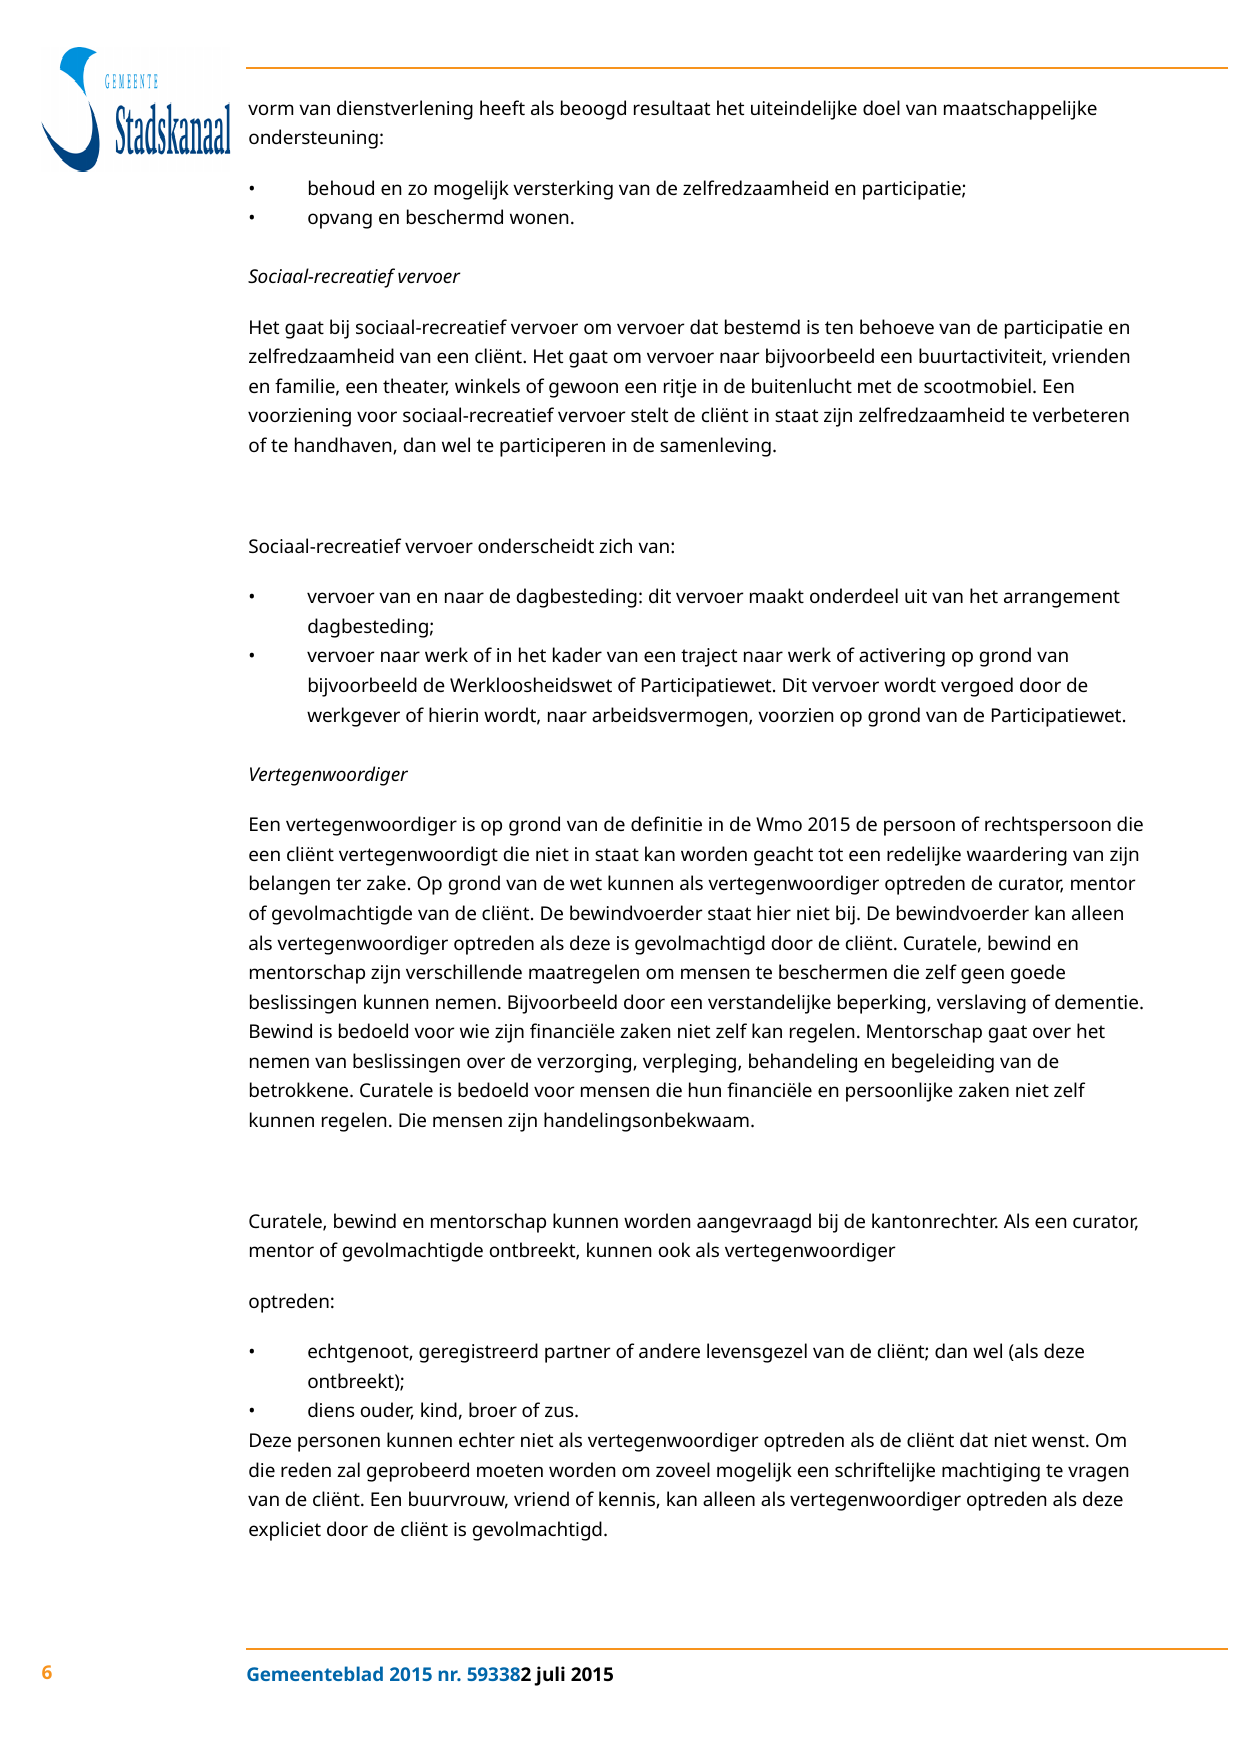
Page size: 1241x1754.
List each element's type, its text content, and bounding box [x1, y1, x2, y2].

text Vertegenwoordiger [248, 761, 1152, 787]
list vervoer van en naar de dagbesteding: dit vervoer maakt onderdeel uit van het arrangement dagbesteding; [248, 583, 1152, 639]
list vervoer naar werk of in het kader van een traject naar werk of activering op grond van bijvoorbeeld de Werkloosheidswet of Participatiewet. Dit vervoer wordt vergoed door de werkgever of hierin wordt, naar arbeidsvermogen, voorzien op grond van de Participatiewet. [248, 643, 1152, 728]
picture [41, 47, 231, 172]
text optreden: [248, 1288, 1152, 1314]
text Het gaat bij sociaal-recreatief vervoer om vervoer dat bestemd is ten behoeve van de participatie en zelfredzaamheid van een cliënt. Het gaat om vervoer naar bijvoorbeeld een buurtactiviteit, vrienden en familie, een theater, winkels of gewoon een ritje in de buitenlucht met de scootmobiel. Een voorziening voor sociaal-recreatief vervoer stelt de cliënt in staat zijn zelfredzaamheid te verbeteren of te handhaven, dan wel te participeren in de samenleving. [248, 314, 1152, 458]
list echtgenoot, geregistreerd partner of andere levensgezel van de cliënt; dan wel (als deze ontbreekt); [248, 1338, 1152, 1394]
list behoud en zo mogelijk versterking van de zelfredzaamheid en participatie; [248, 175, 1152, 201]
text Sociaal-recreatief vervoer [248, 263, 1152, 289]
text Een vertegenwoordiger is op grond van de definitie in de Wmo 2015 de persoon of rechtspersoon die een cliënt vertegenwoordigt die niet in staat kan worden geacht tot een redelijke waardering van zijn belangen ter zake. Op grond van de wet kunnen als vertegenwoordiger optreden de curator, mentor of gevolmachtigde van de cliënt. De bewindvoerder staat hier niet bij. De bewindvoerder kan alleen als vertegenwoordiger optreden als deze is gevolmachtigd door de cliënt. Curatele, bewind en mentorschap zijn verschillende maatregelen om mensen te beschermen die zelf geen goede beslissingen kunnen nemen. Bijvoorbeeld door een verstandelijke beperking, verslaving of dementie. Bewind is bedoeld voor wie zijn financiële zaken niet zelf kan regelen. Mentorschap gaat over het nemen van beslissingen over de verzorging, verpleging, behandeling en begeleiding van de betrokkene. Curatele is bedoeld voor mensen die hun financiële en persoonlijke zaken niet zelf kunnen regelen. Die mensen zijn handelingsonbekwaam. [248, 811, 1152, 1133]
text Curatele, bewind en mentorschap kunnen worden aangevraagd bij de kantonrechter. Als een curator, mentor of gevolmachtigde ontbreekt, kunnen ook als vertegenwoordiger [248, 1208, 1152, 1263]
text Deze personen kunnen echter niet als vertegenwoordiger optreden als de cliënt dat niet wenst. Om die reden zal geprobeerd moeten worden om zoveel mogelijk een schriftelijke machtiging te vragen van de cliënt. Een buurvrouw, vriend of kennis, kan alleen als vertegenwoordiger optreden als deze expliciet door de cliënt is gevolmachtigd. [248, 1427, 1152, 1542]
list diens ouder, kind, broer of zus. [248, 1398, 1152, 1423]
text Sociaal-recreatief vervoer onderscheidt zich van: [248, 533, 1152, 559]
text vorm van dienstverlening heeft als beoogd resultaat het uiteindelijke doel van maatschappelijke ondersteuning: [248, 95, 1152, 150]
list opvang en beschermd wonen. [248, 204, 1152, 230]
